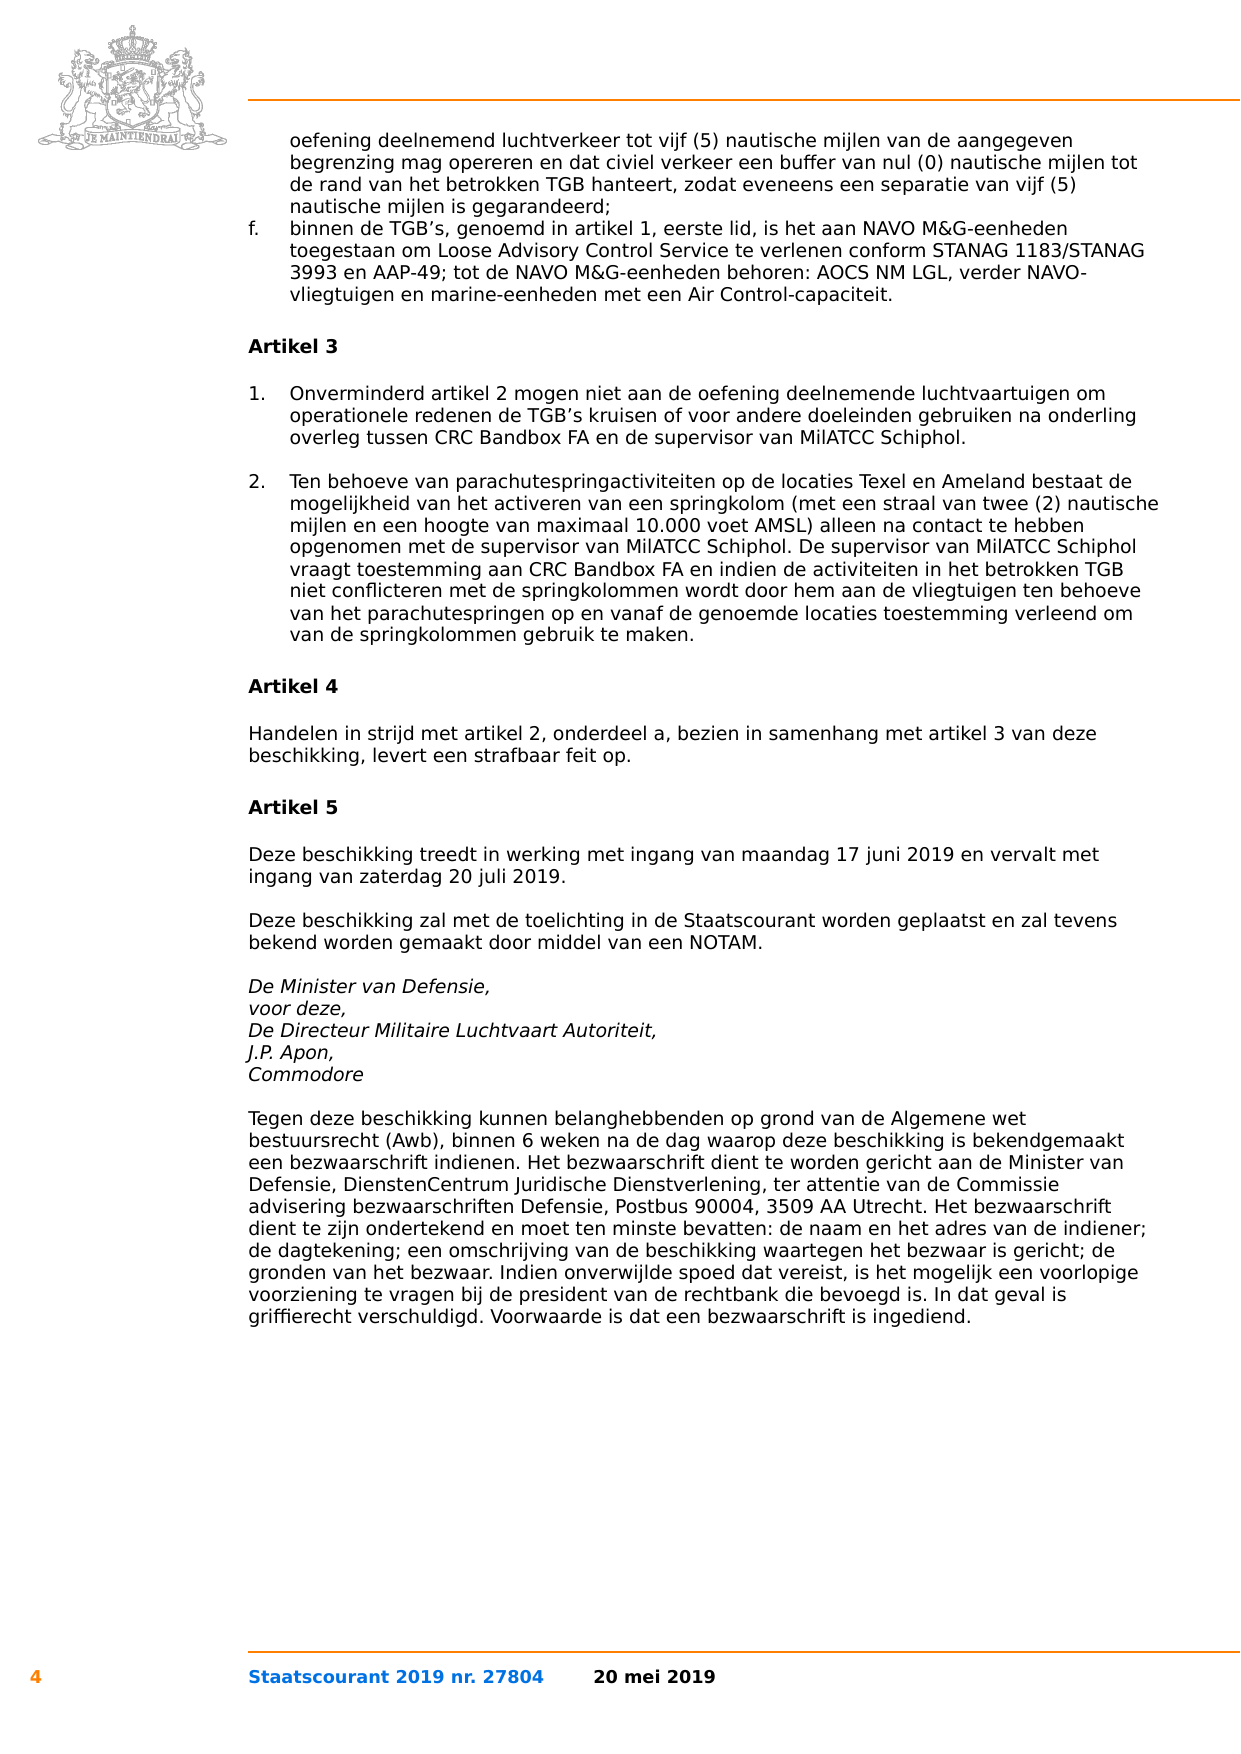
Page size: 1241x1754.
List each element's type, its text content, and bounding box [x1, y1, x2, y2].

text Deze beschikking treedt in werking met ingang van maandag 17 juni 2019 en vervalt met ingang van zaterdag 20 juli 2019. [248, 844, 1163, 888]
subtitle Artikel 5 [248, 797, 1163, 819]
text f. binnen de TGB’s, genoemd in artikel 1, eerste lid, is het aan NAVO M&G-eenheden toegestaan om Loose Advisory Control Service te verlenen conform STANAG 1183/STANAG 3993 en AAP-49; tot de NAVO M&G-eenheden behoren: AOCS NM LGL, verder NAVO-vliegtuigen en marine-eenheden met een Air Control-capaciteit. [248, 218, 1163, 306]
text 1. Onverminderd artikel 2 mogen niet aan de oefening deelnemende luchtvaartuigen om operationele redenen de TGB’s kruisen of voor andere doeleinden gebruiken na onderling overleg tussen CRC Bandbox FA en de supervisor van MilATCC Schiphol. [248, 383, 1163, 449]
text Handelen in strijd met artikel 2, onderdeel a, bezien in samenhang met artikel 3 van deze beschikking, levert een strafbaar feit op. [248, 723, 1163, 767]
text Deze beschikking zal met de toelichting in de Staatscourant worden geplaatst en zal tevens bekend worden gemaakt door middel van een NOTAM. [248, 910, 1163, 954]
subtitle Artikel 4 [248, 676, 1163, 698]
text Tegen deze beschikking kunnen belanghebbenden op grond van de Algemene wet bestuursrecht (Awb), binnen 6 weken na de dag waarop deze beschikking is bekendgemaakt een bezwaarschrift indienen. Het bezwaarschrift dient te worden gericht aan de Minister van Defensie, DienstenCentrum Juridische Dienstverlening, ter attentie van de Commissie advisering bezwaarschriften Defensie, Postbus 90004, 3509 AA Utrecht. Het bezwaarschrift dient te zijn ondertekend en moet ten minste bevatten: de naam en het adres van de indiener; de dagtekening; een omschrijving van de beschikking waartegen het bezwaar is gericht; de gronden van het bezwaar. Indien onverwijlde spoed dat vereist, is het mogelijk een voorlopige voorziening te vragen bij de president van de rechtbank die bevoegd is. In dat geval is griffierecht verschuldigd. Voorwaarde is dat een bezwaarschrift is ingediend. [248, 1108, 1163, 1327]
text 2. Ten behoeve van parachutespringactiviteiten op de locaties Texel en Ameland bestaat de mogelijkheid van het activeren van een springkolom (met een straal van twee (2) nautische mijlen en een hoogte van maximaal 10.000 voet AMSL) alleen na contact te hebben opgenomen met de supervisor van MilATCC Schiphol. De supervisor van MilATCC Schiphol vraagt toestemming aan CRC Bandbox FA en indien de activiteiten in het betrokken TGB niet conflicteren met de springkolommen wordt door hem aan de vliegtuigen ten behoeve van het parachutespringen op en vanaf de genoemde locaties toestemming verleend om van de springkolommen gebruik te maken. [248, 471, 1163, 646]
text De Minister van Defensie, voor deze, De Directeur Militaire Luchtvaart Autoriteit, J.P. Apon, Commodore [248, 976, 1163, 1086]
picture [38, 25, 227, 150]
text oefening deelnemend luchtverkeer tot vijf (5) nautische mijlen van de aangegeven begrenzing mag opereren en dat civiel verkeer een buffer van nul (0) nautische mijlen tot de rand van het betrokken TGB hanteert, zodat eveneens een separatie van vijf (5) nautische mijlen is gegarandeerd; [248, 130, 1163, 218]
subtitle Artikel 3 [248, 336, 1163, 358]
